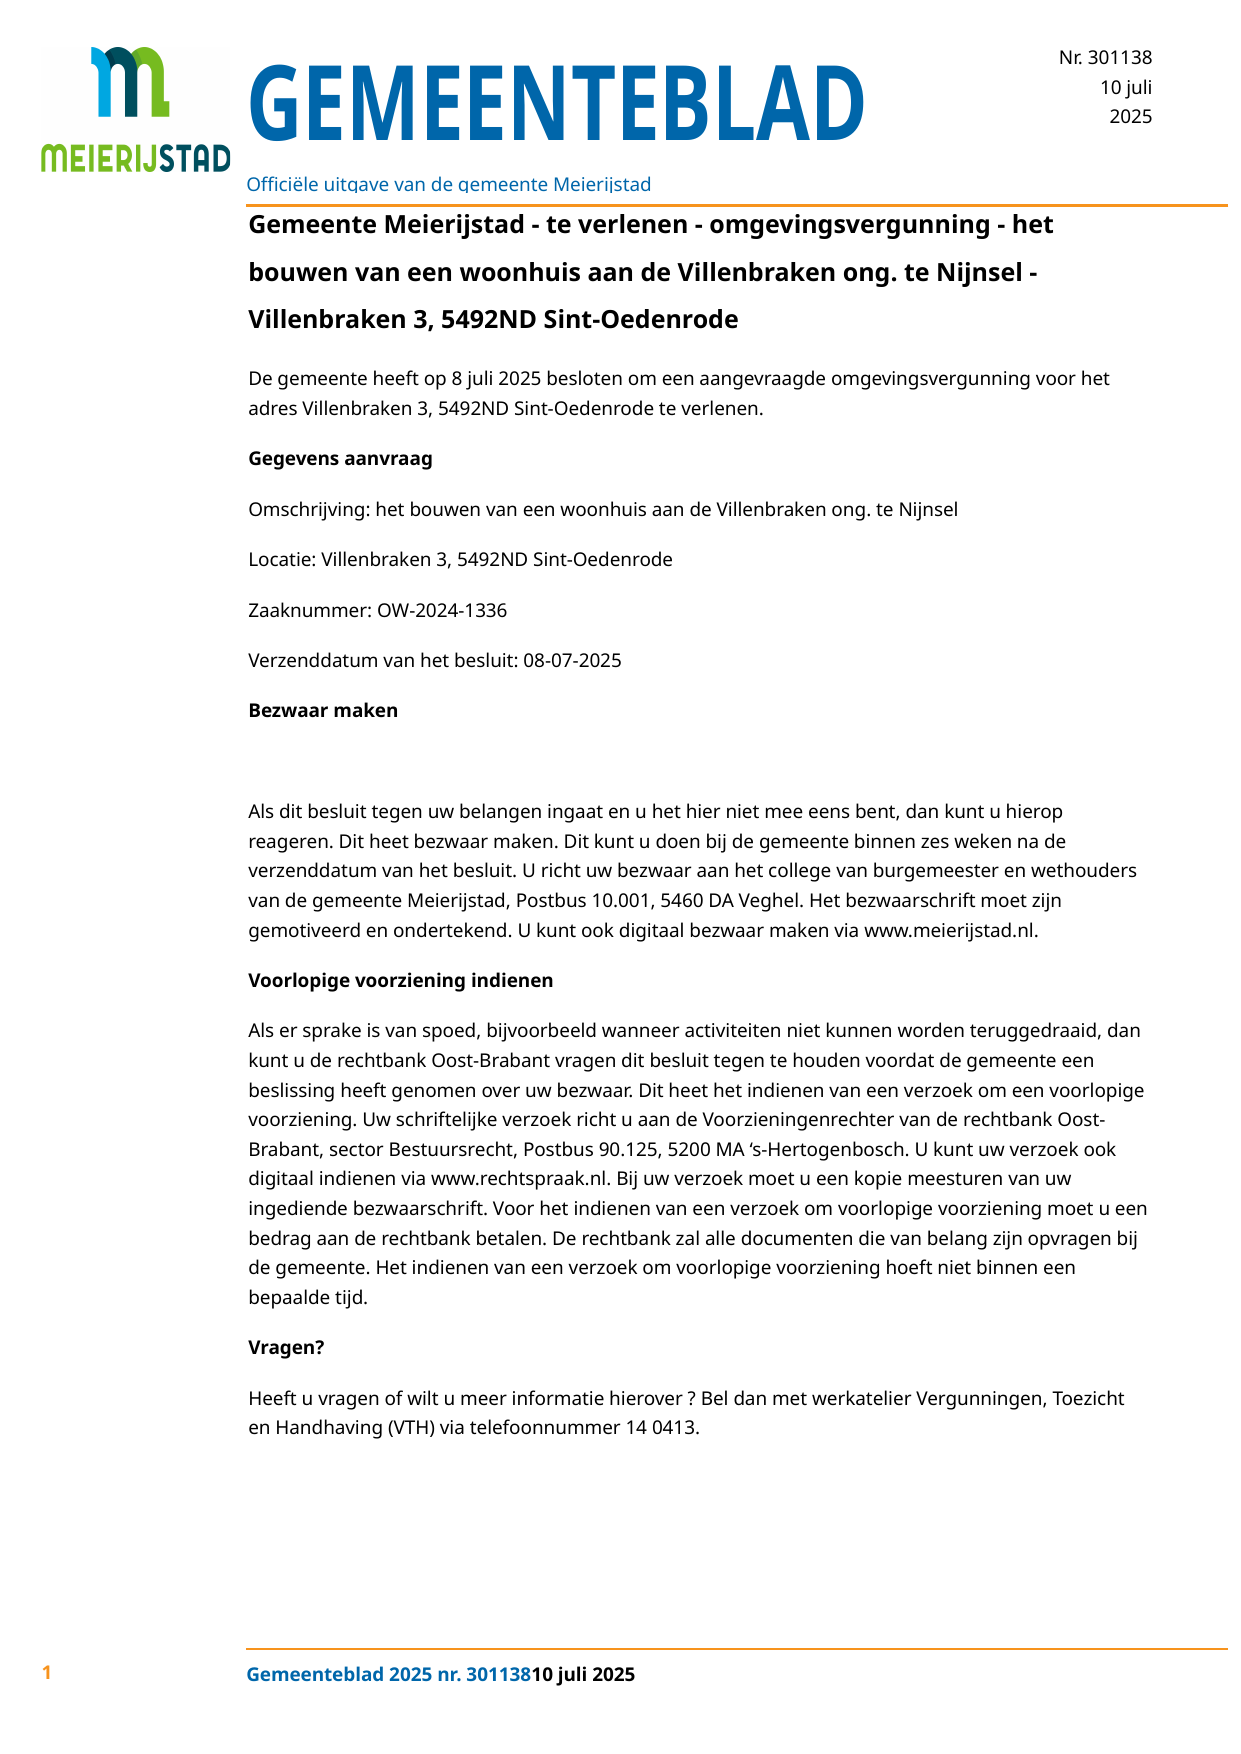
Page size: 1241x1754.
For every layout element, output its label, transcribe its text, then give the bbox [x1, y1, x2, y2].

text Verzenddatum van het besluit: 08-07-2025 [248, 647, 1152, 673]
text Bezwaar maken [248, 698, 1152, 723]
text Gemeente Meierijstad - te verlenen - omgevingsvergunning - het bouwen van een woonhuis aan de Villenbraken ong. te Nijnsel - Villenbraken 3, 5492ND Sint-Oedenrode [248, 207, 1152, 336]
text De gemeente heeft op 8 juli 2025 besloten om een aangevraagde omgevingsvergunning voor het adres Villenbraken 3, 5492ND Sint-Oedenrode te verlenen. [248, 366, 1152, 421]
picture [41, 47, 231, 172]
text Zaaknummer: OW-2024-1336 [248, 597, 1152, 622]
text Voorlopige voorziening indienen [248, 967, 1152, 993]
text Gegevens aanvraag [248, 446, 1152, 471]
text Omschrijving: het bouwen van een woonhuis aan de Villenbraken ong. te Nijnsel [248, 496, 1152, 522]
text Als dit besluit tegen uw belangen ingaat en u het hier niet mee eens bent, dan kunt u hierop reageren. Dit heet bezwaar maken. Dit kunt u doen bij de gemeente binnen zes weken na de verzenddatum van het besluit. U richt uw bezwaar aan het college van burgemeester en wethouders van de gemeente Meierijstad, Postbus 10.001, 5460 DA Veghel. Het bezwaarschrift moet zijn gemotiveerd en ondertekend. U kunt ook digitaal bezwaar maken via www.meierijstad.nl. [248, 798, 1152, 942]
text Locatie: Villenbraken 3, 5492ND Sint-Oedenrode [248, 546, 1152, 572]
text Als er sprake is van spoed, bijvoorbeeld wanneer activiteiten niet kunnen worden teruggedraaid, dan kunt u de rechtbank Oost-Brabant vragen dit besluit tegen te houden voordat de gemeente een beslissing heeft genomen over uw bezwaar. Dit heet het indienen van een verzoek om een voorlopige voorziening. Uw schriftelijke verzoek richt u aan de Voorzieningenrechter van de rechtbank Oost-Brabant, sector Bestuursrecht, Postbus 90.125, 5200 MA ‘s-Hertogenbosch. U kunt uw verzoek ook digitaal indienen via www.rechtspraak.nl. Bij uw verzoek moet u een kopie meesturen van uw ingediende bezwaarschrift. Voor het indienen van een verzoek om voorlopige voorziening moet u een bedrag aan de rechtbank betalen. De rechtbank zal alle documenten die van belang zijn opvragen bij de gemeente. Het indienen van een verzoek om voorlopige voorziening hoeft niet binnen een bepaalde tijd. [248, 1018, 1152, 1309]
text Vragen? [248, 1334, 1152, 1360]
text Heeft u vragen of wilt u meer informatie hierover ? Bel dan met werkatelier Vergunningen, Toezicht en Handhaving (VTH) via telefoonnummer 14 0413. [248, 1385, 1152, 1440]
